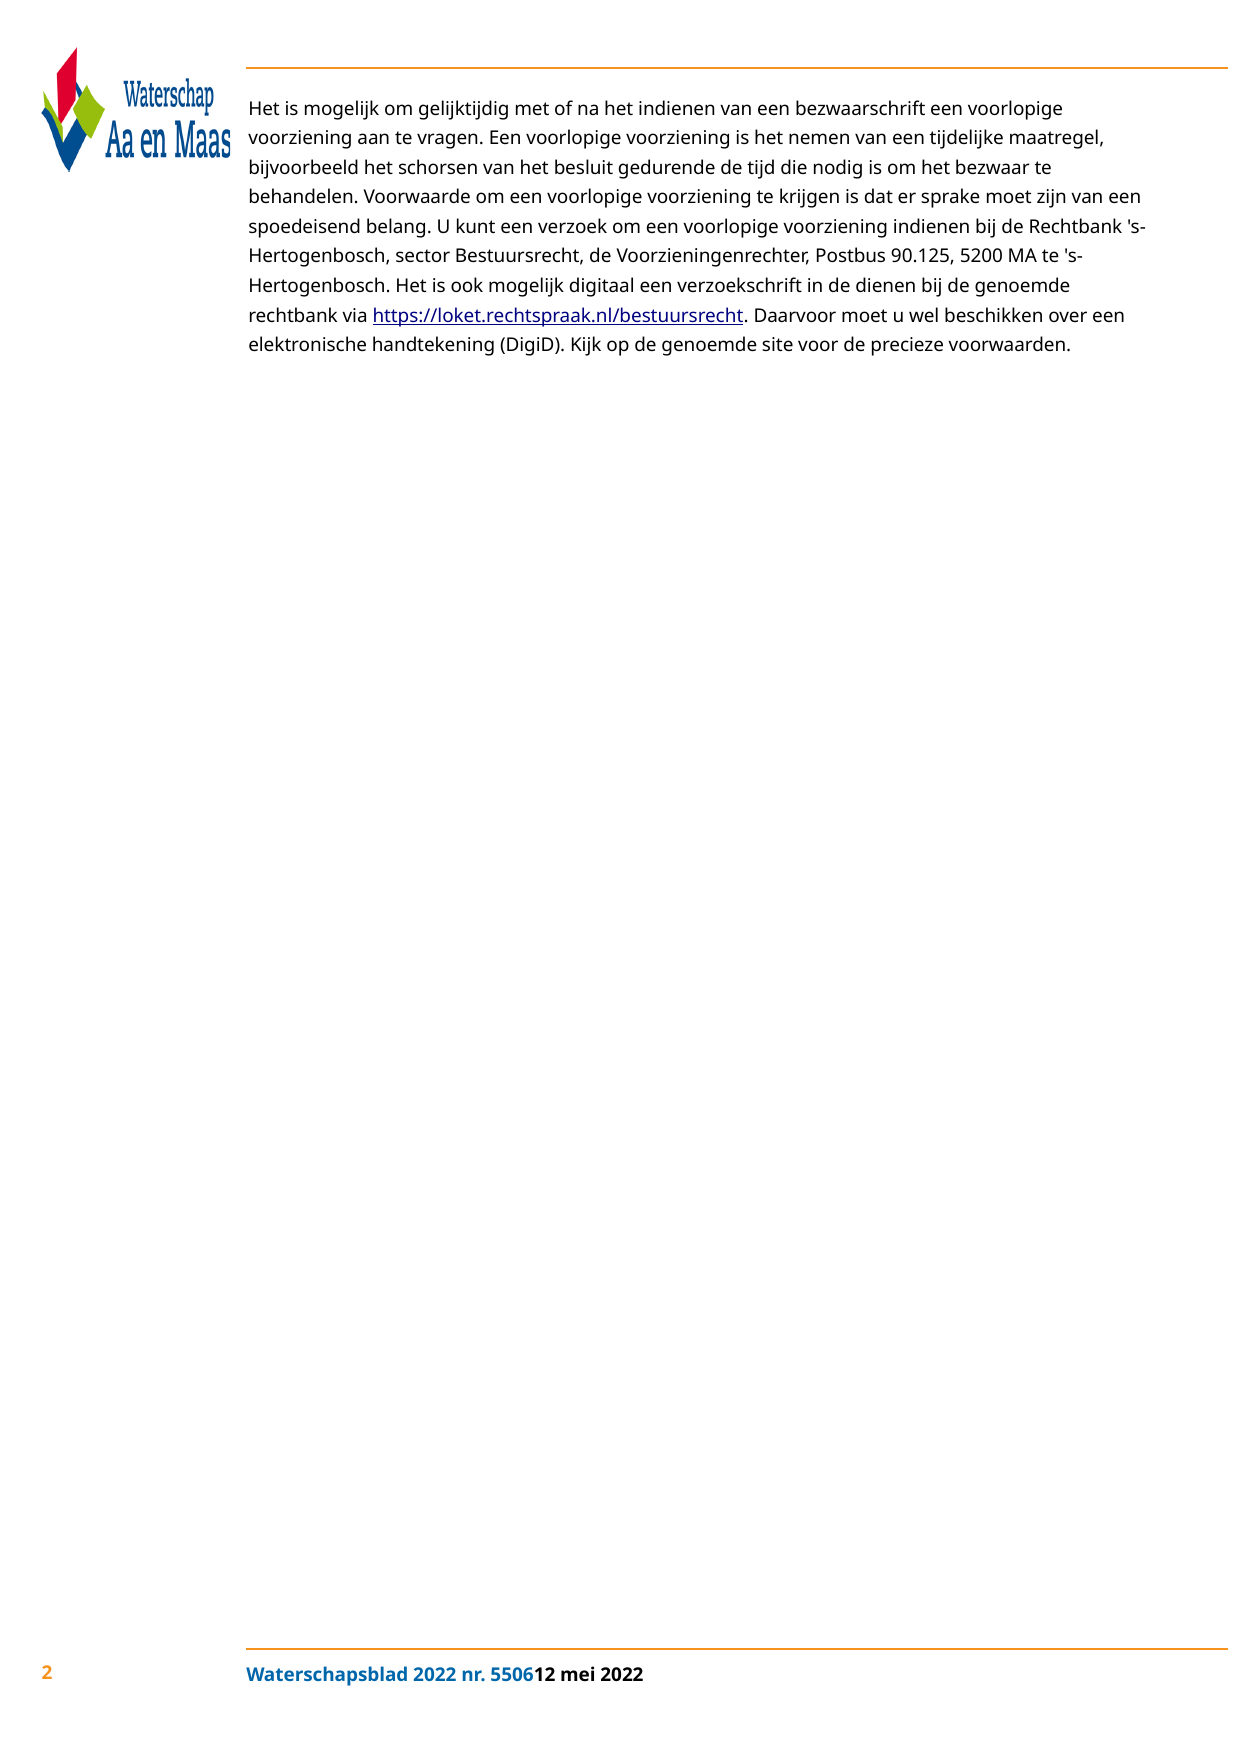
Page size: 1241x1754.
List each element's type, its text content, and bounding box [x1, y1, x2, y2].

text Het is mogelijk om gelijktijdig met of na het indienen van een bezwaarschrift een voorlopige voorziening aan te vragen. Een voorlopige voorziening is het nemen van een tijdelijke maatregel, bijvoorbeeld het schorsen van het besluit gedurende de tijd die nodig is om het bezwaar te behandelen. Voorwaarde om een voorlopige voorziening te krijgen is dat er sprake moet zijn van een spoedeisend belang. U kunt een verzoek om een voorlopige voorziening indienen bij de Rechtbank 's-Hertogenbosch, sector Bestuursrecht, de Voorzieningenrechter, Postbus 90.125, 5200 MA te 's-Hertogenbosch. Het is ook mogelijk digitaal een verzoekschrift in de dienen bij de genoemde rechtbank via https://loket.rechtspraak.nl/bestuursrecht. Daarvoor moet u wel beschikken over een elektronische handtekening (DigiD). Kijk op de genoemde site voor de precieze voorwaarden. [248, 95, 1152, 357]
picture [41, 47, 231, 172]
